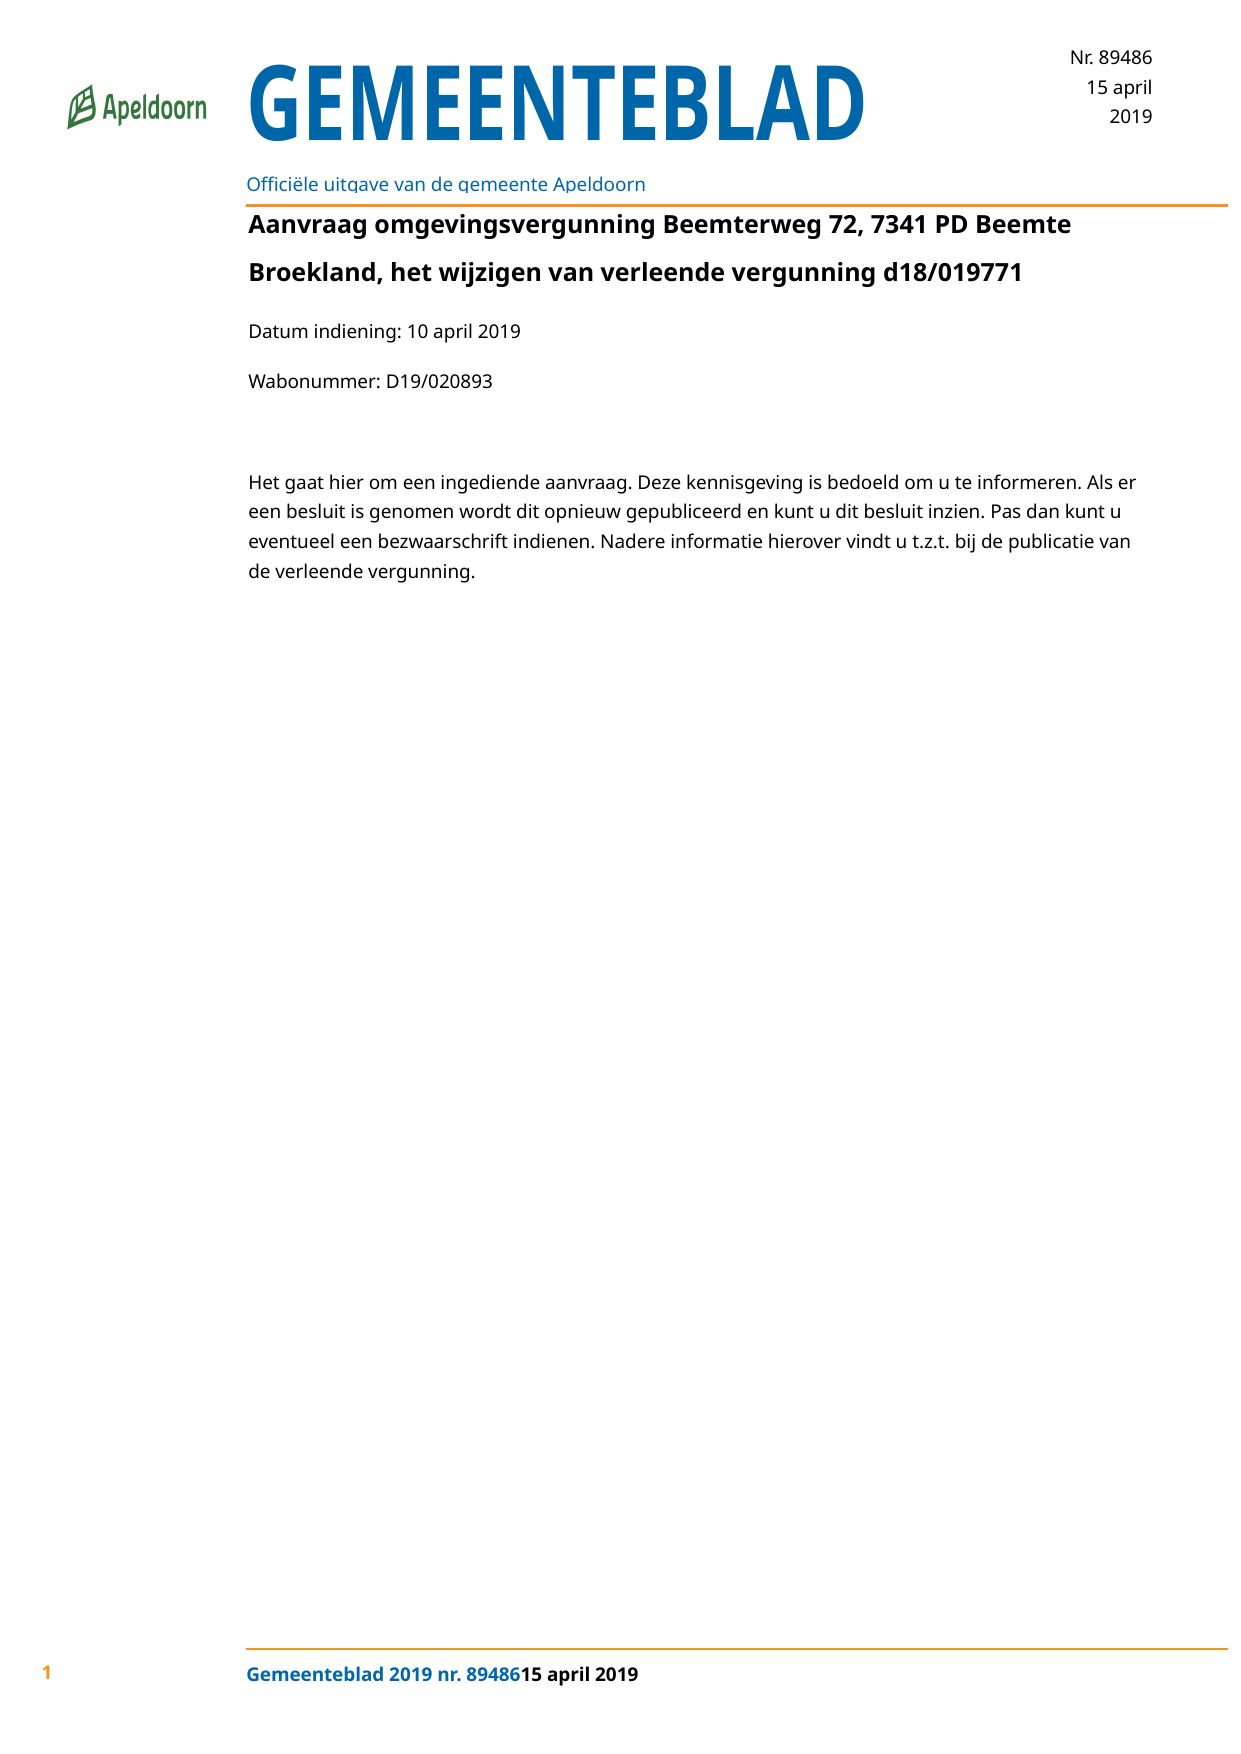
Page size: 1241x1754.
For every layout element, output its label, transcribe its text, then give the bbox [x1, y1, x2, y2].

text Aanvraag omgevingsvergunning Beemterweg 72, 7341 PD Beemte Broekland, het wijzigen van verleende vergunning d18/019771 [248, 207, 1152, 288]
text Het gaat hier om een ingediende aanvraag. Deze kennisgeving is bedoeld om u te informeren. Als er een besluit is genomen wordt dit opnieuw gepubliceerd en kunt u dit besluit inzien. Pas dan kunt u eventueel een bezwaarschrift indienen. Nadere informatie hierover vindt u t.z.t. bij de publicatie van de verleende vergunning. [248, 469, 1152, 584]
text Wabonummer: D19/020893 [248, 368, 1152, 394]
text Datum indiening: 10 april 2019 [248, 318, 1152, 344]
picture [41, 47, 231, 172]
